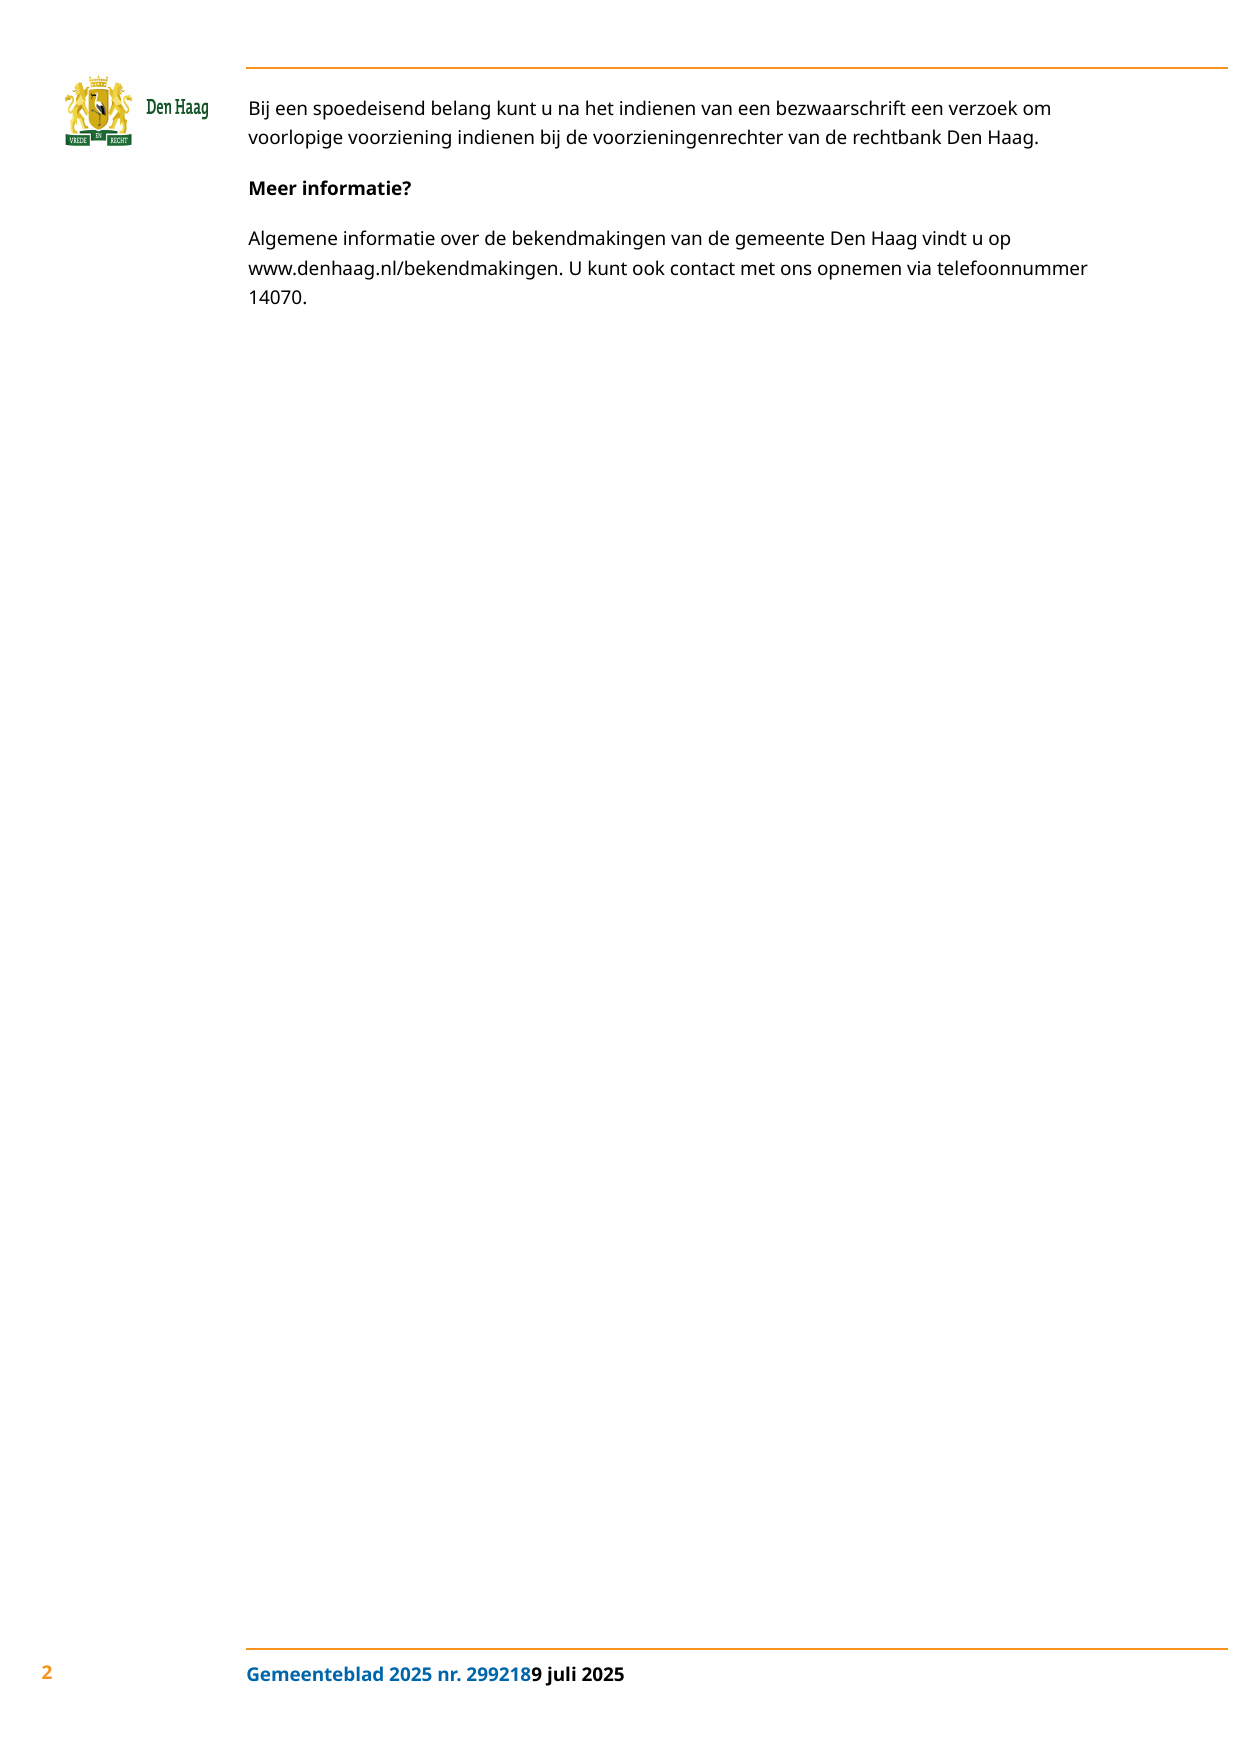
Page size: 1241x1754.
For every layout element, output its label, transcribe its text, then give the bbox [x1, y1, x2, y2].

picture [41, 47, 231, 172]
text Meer informatie? [248, 175, 1152, 201]
text Algemene informatie over de bekendmakingen van de gemeente Den Haag vindt u op www.denhaag.nl/bekendmakingen. U kunt ook contact met ons opnemen via telefoonnummer 14070. [248, 225, 1152, 310]
text Bij een spoedeisend belang kunt u na het indienen van een bezwaarschrift een verzoek om voorlopige voorziening indienen bij de voorzieningenrechter van de rechtbank Den Haag. [248, 95, 1152, 150]
